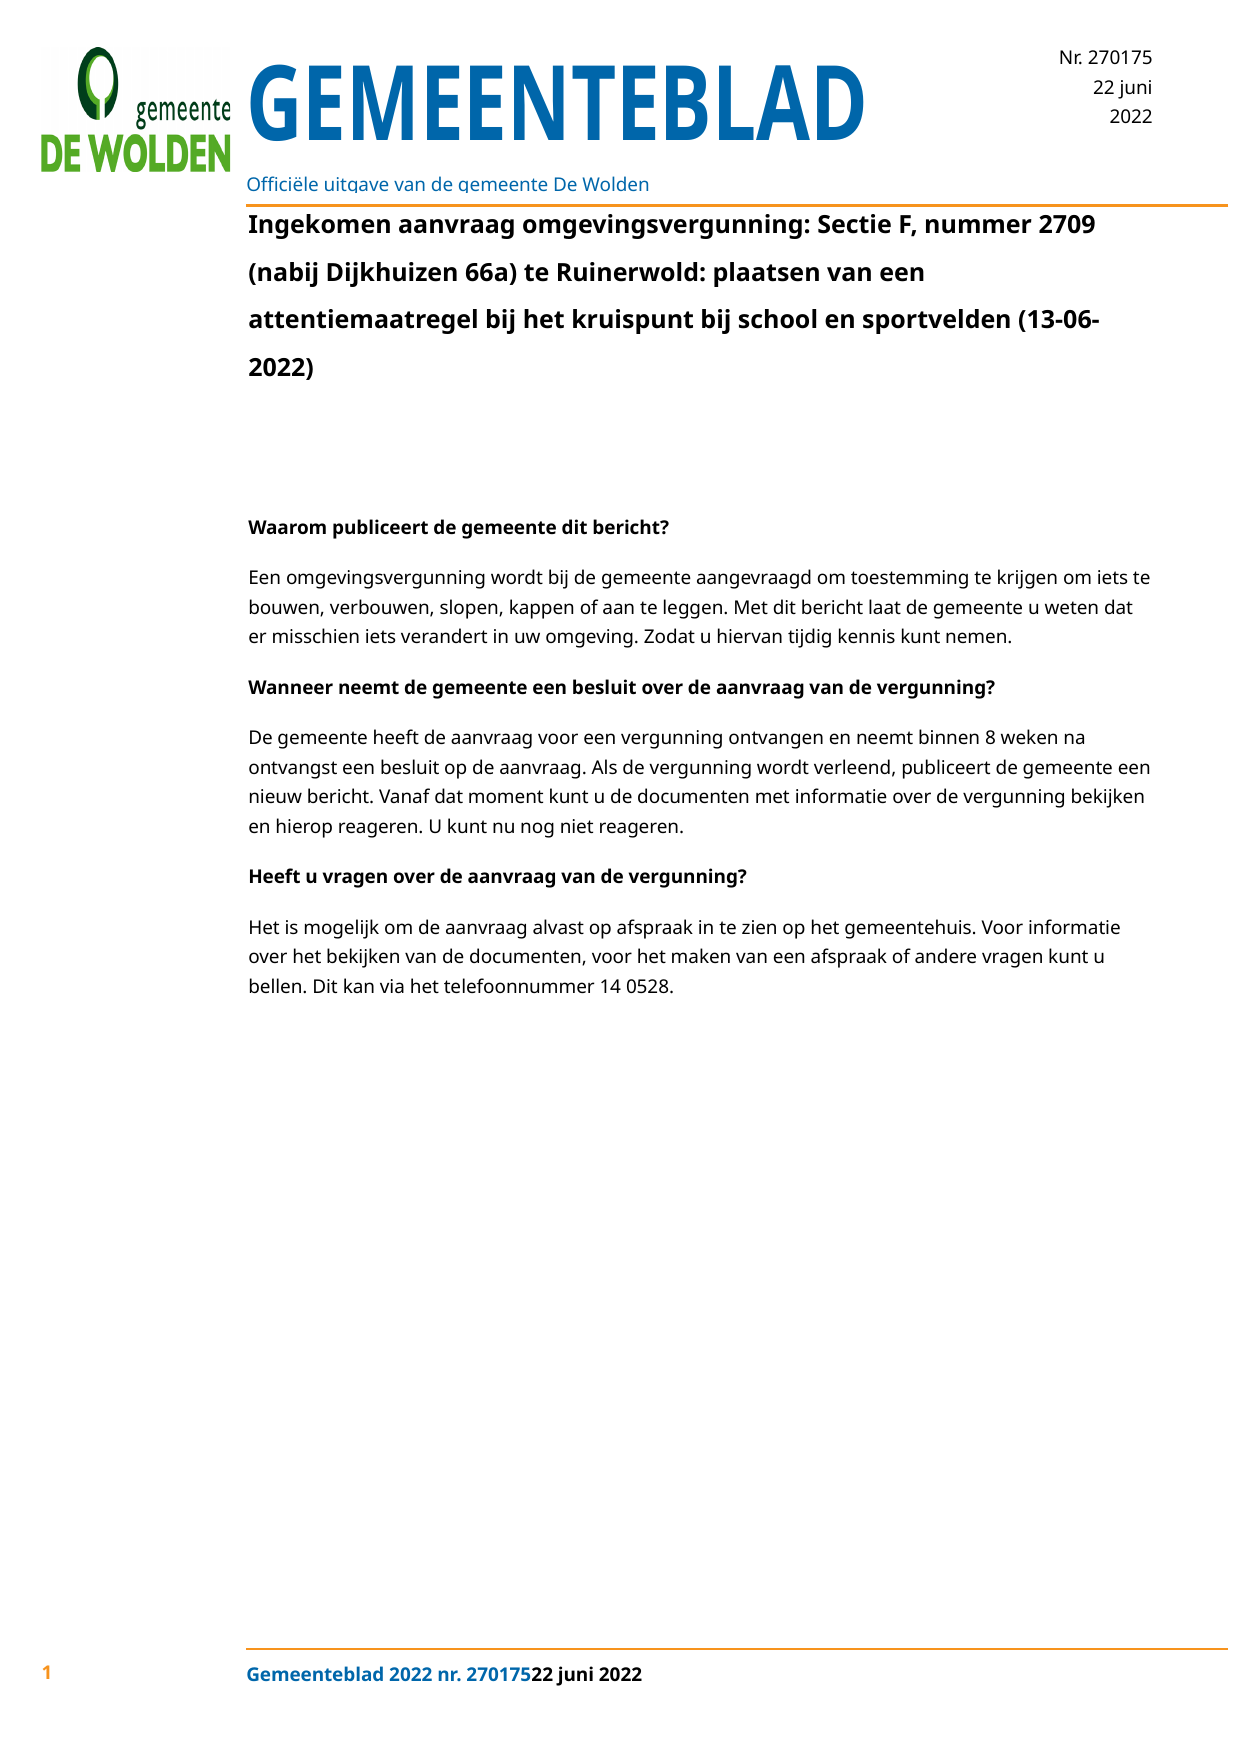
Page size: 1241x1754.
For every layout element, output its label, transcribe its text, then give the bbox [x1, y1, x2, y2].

text Waarom publiceert de gemeente dit bericht? [248, 514, 1152, 540]
text Ingekomen aanvraag omgevingsvergunning: Sectie F, nummer 2709 (nabij Dijkhuizen 66a) te Ruinerwold: plaatsen van een attentiemaatregel bij het kruispunt bij school en sportvelden (13-06-2022) [248, 207, 1152, 384]
picture [41, 47, 231, 172]
text Een omgevingsvergunning wordt bij de gemeente aangevraagd om toestemming te krijgen om iets te bouwen, verbouwen, slopen, kappen of aan te leggen. Met dit bericht laat de gemeente u weten dat er misschien iets verandert in uw omgeving. Zodat u hiervan tijdig kennis kunt nemen. [248, 564, 1152, 649]
text De gemeente heeft de aanvraag voor een vergunning ontvangen en neemt binnen 8 weken na ontvangst een besluit op de aanvraag. Als de vergunning wordt verleend, publiceert de gemeente een nieuw bericht. Vanaf dat moment kunt u de documenten met informatie over de vergunning bekijken en hierop reageren. U kunt nu nog niet reageren. [248, 724, 1152, 839]
text Heeft u vragen over de aanvraag van de vergunning? [248, 863, 1152, 889]
text Wanneer neemt de gemeente een besluit over de aanvraag van de vergunning? [248, 674, 1152, 700]
text Het is mogelijk om de aanvraag alvast op afspraak in te zien op het gemeentehuis. Voor informatie over het bekijken van de documenten, voor het maken van een afspraak of andere vragen kunt u bellen. Dit kan via het telefoonnummer 14 0528. [248, 914, 1152, 999]
